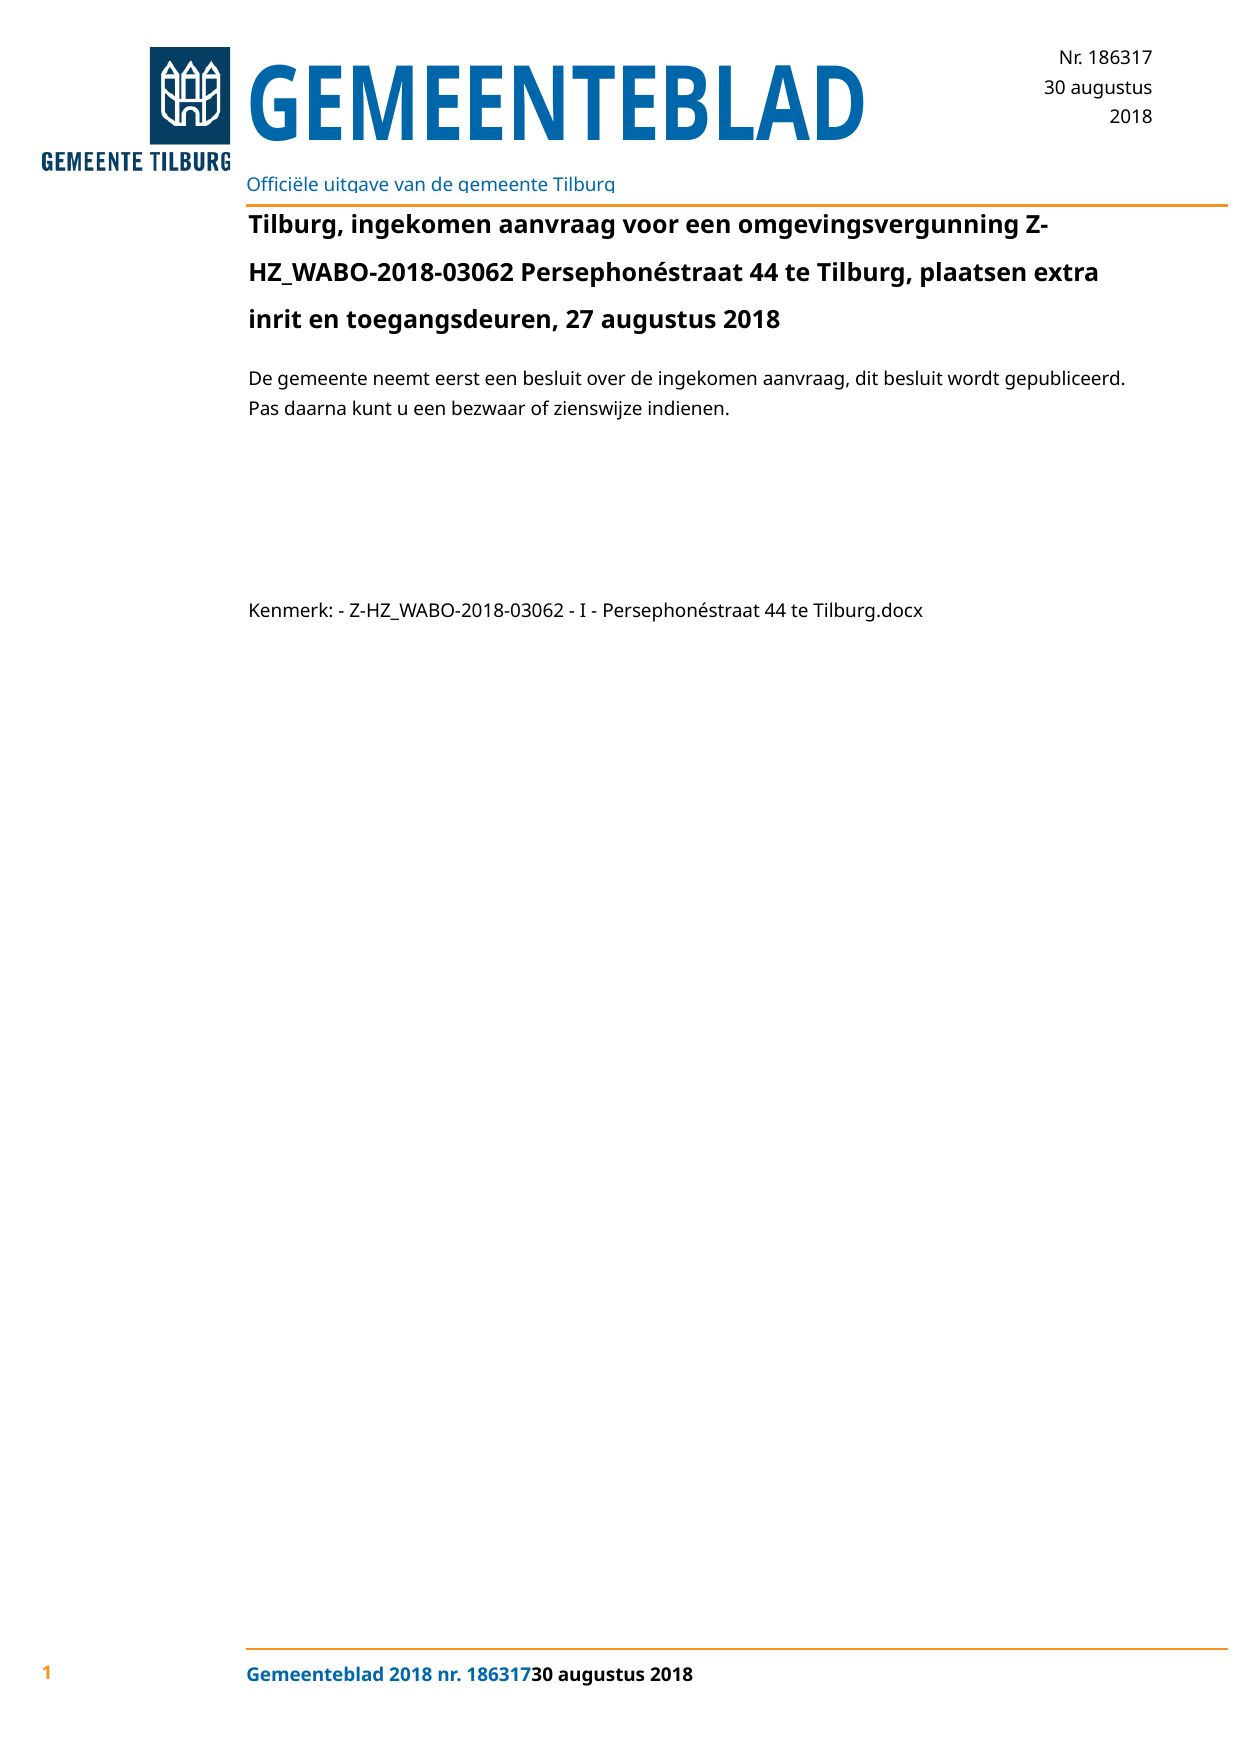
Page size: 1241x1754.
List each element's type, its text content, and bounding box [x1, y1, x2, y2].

text Tilburg, ingekomen aanvraag voor een omgevingsvergunning Z-HZ_WABO-2018-03062 Persephonéstraat 44 te Tilburg, plaatsen extra inrit en toegangsdeuren, 27 augustus 2018 [248, 207, 1152, 336]
text De gemeente neemt eerst een besluit over de ingekomen aanvraag, dit besluit wordt gepubliceerd. Pas daarna kunt u een bezwaar of zienswijze indienen. [248, 366, 1152, 421]
picture [41, 47, 231, 172]
text Kenmerk: - Z-HZ_WABO-2018-03062 - I - Persephonéstraat 44 te Tilburg.docx [248, 597, 1152, 622]
